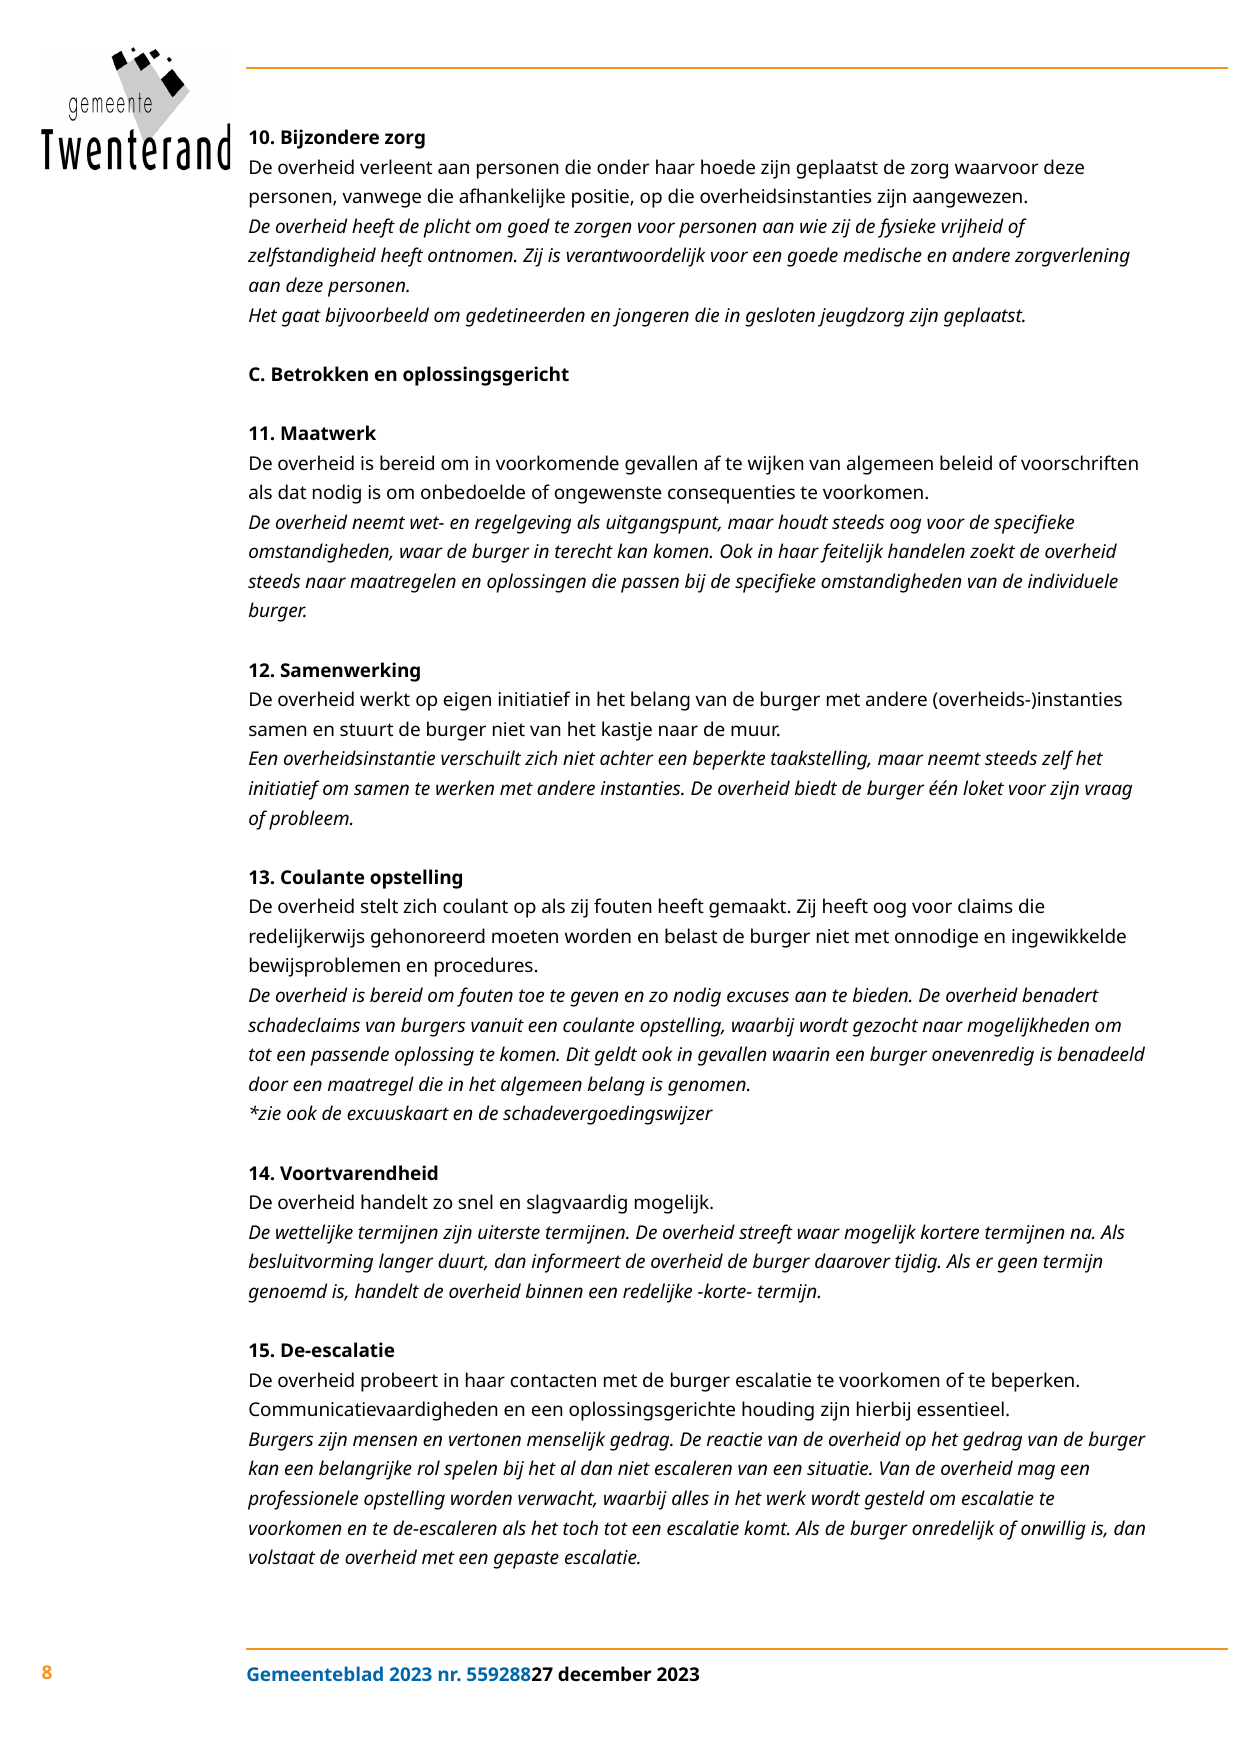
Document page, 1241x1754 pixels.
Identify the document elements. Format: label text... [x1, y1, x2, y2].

text C. Betrokken en oplossingsgericht [248, 361, 1152, 387]
text 14. Voortvarendheid [248, 1160, 1152, 1186]
text De overheid heeft de plicht om goed te zorgen voor personen aan wie zij de fysieke vrijheid of zelfstandigheid heeft ontnomen. Zij is verantwoordelijk voor een goede medische en andere zorgverlening aan deze personen. [248, 213, 1152, 298]
text 11. Maatwerk [248, 420, 1152, 446]
text De overheid werkt op eigen initiatief in het belang van de burger met andere (overheids-)instanties samen en stuurt de burger niet van het kastje naar de muur. [248, 686, 1152, 742]
text Het gaat bijvoorbeeld om gedetineerden en jongeren die in gesloten jeugdzorg zijn geplaatst. [248, 302, 1152, 328]
text De overheid probeert in haar contacten met de burger escalatie te voorkomen of te beperken. [248, 1367, 1152, 1393]
text Burgers zijn mensen en vertonen menselijk gedrag. De reactie van de overheid op het gedrag van de burger kan een belangrijke rol spelen bij het al dan niet escaleren van een situatie. Van de overheid mag een professionele opstelling worden verwacht, waarbij alles in het werk wordt gesteld om escalatie te voorkomen en te de-escaleren als het toch tot een escalatie komt. Als de burger onredelijk of onwillig is, dan volstaat de overheid met een gepaste escalatie. [248, 1426, 1152, 1570]
text De wettelijke termijnen zijn uiterste termijnen. De overheid streeft waar mogelijk kortere termijnen na. Als besluitvorming langer duurt, dan informeert de overheid de burger daarover tijdig. Als er geen termijn genoemd is, handelt de overheid binnen een redelijke -korte- termijn. [248, 1219, 1152, 1304]
text De overheid stelt zich coulant op als zij fouten heeft gemaakt. Zij heeft oog voor claims die redelijkerwijs gehonoreerd moeten worden en belast de burger niet met onnodige en ingewikkelde bewijsproblemen en procedures. [248, 893, 1152, 978]
text De overheid is bereid om in voorkomende gevallen af te wijken van algemeen beleid of voorschriften als dat nodig is om onbedoelde of ongewenste consequenties te voorkomen. [248, 450, 1152, 505]
text 12. Samenwerking [248, 657, 1152, 683]
text De overheid neemt wet- en regelgeving als uitgangspunt, maar houdt steeds oog voor de specifieke omstandigheden, waar de burger in terecht kan komen. Ook in haar feitelijk handelen zoekt de overheid steeds naar maatregelen en oplossingen die passen bij de specifieke omstandigheden van de individuele burger. [248, 509, 1152, 623]
text De overheid is bereid om fouten toe te geven en zo nodig excuses aan te bieden. De overheid benadert schadeclaims van burgers vanuit een coulante opstelling, waarbij wordt gezocht naar mogelijkheden om tot een passende oplossing te komen. Dit geldt ook in gevallen waarin een burger onevenredig is benadeeld door een maatregel die in het algemeen belang is genomen. [248, 982, 1152, 1097]
text Een overheidsinstantie verschuilt zich niet achter een beperkte taakstelling, maar neemt steeds zelf het initiatief om samen te werken met andere instanties. De overheid biedt de burger één loket voor zijn vraag of probleem. [248, 746, 1152, 831]
text 13. Coulante opstelling [248, 864, 1152, 890]
text De overheid handelt zo snel en slagvaardig mogelijk. [248, 1189, 1152, 1215]
text 10. Bijzondere zorg [248, 124, 1152, 150]
text Communicatievaardigheden en een oplossingsgerichte houding zijn hierbij essentieel. [248, 1396, 1152, 1422]
picture [41, 47, 231, 172]
text *zie ook de excuuskaart en de schadevergoedingswijzer [248, 1101, 1152, 1126]
text De overheid verleent aan personen die onder haar hoede zijn geplaatst de zorg waarvoor deze personen, vanwege die afhankelijke positie, op die overheidsinstanties zijn aangewezen. [248, 154, 1152, 209]
text 15. De-escalatie [248, 1337, 1152, 1363]
